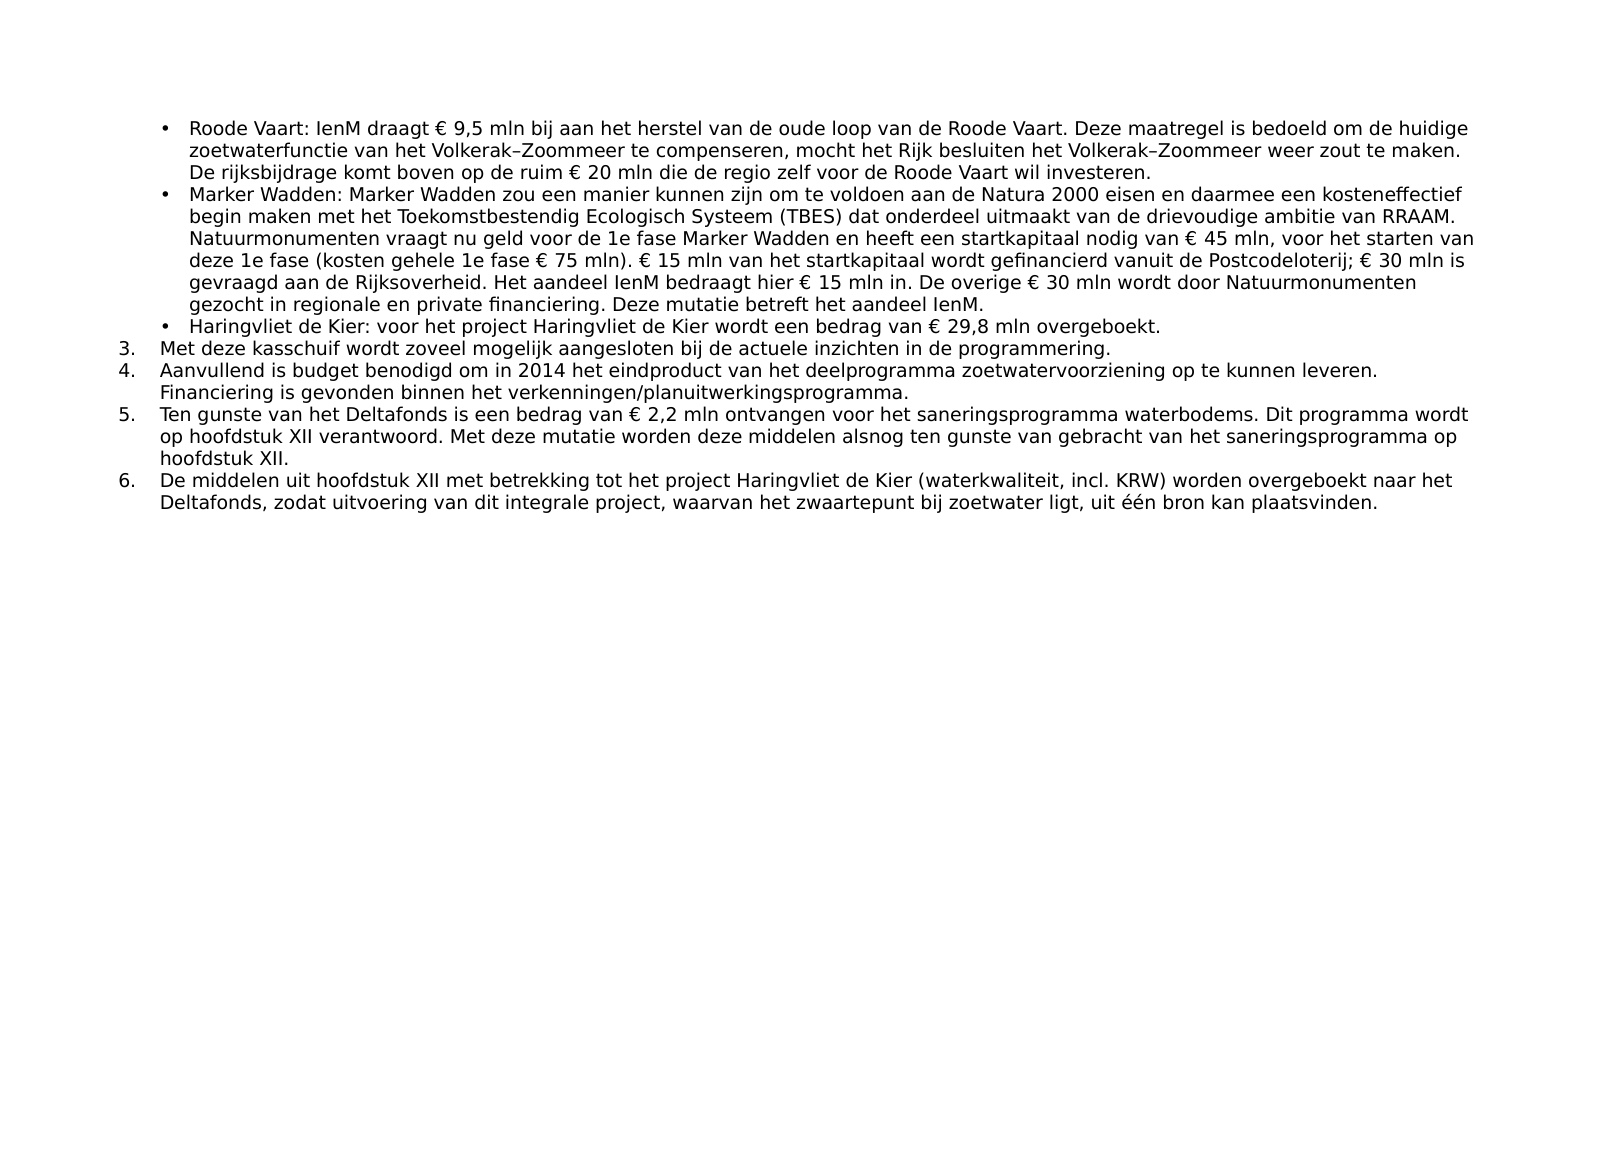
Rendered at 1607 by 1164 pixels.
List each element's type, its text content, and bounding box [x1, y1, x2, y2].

text • Haringvliet de Kier: voor het project Haringvliet de Kier wordt een bedrag van € 29,8 mln overgeboekt. [159, 316, 1488, 338]
text 5. Ten gunste van het Deltafonds is een bedrag van € 2,2 mln ontvangen voor het saneringsprogramma waterbodems. Dit programma wordt op hoofdstuk XII verantwoord. Met deze mutatie worden deze middelen alsnog ten gunste van gebracht van het saneringsprogramma op hoofdstuk XII. [118, 404, 1488, 470]
text • Marker Wadden: Marker Wadden zou een manier kunnen zijn om te voldoen aan de Natura 2000 eisen en daarmee een kosteneffectief begin maken met het Toekomstbestendig Ecologisch Systeem (TBES) dat onderdeel uitmaakt van de drievoudige ambitie van RRAAM. Natuurmonumenten vraagt nu geld voor de 1e fase Marker Wadden en heeft een startkapitaal nodig van € 45 mln, voor het starten van deze 1e fase (kosten gehele 1e fase € 75 mln). € 15 mln van het startkapitaal wordt gefinancierd vanuit de Postcodeloterij; € 30 mln is gevraagd aan de Rijksoverheid. Het aandeel IenM bedraagt hier € 15 mln in. De overige € 30 mln wordt door Natuurmonumenten gezocht in regionale en private financiering. Deze mutatie betreft het aandeel IenM. [159, 184, 1488, 316]
text 3. Met deze kasschuif wordt zoveel mogelijk aangesloten bij de actuele inzichten in de programmering. [118, 338, 1488, 360]
text 6. De middelen uit hoofdstuk XII met betrekking tot het project Haringvliet de Kier (waterkwaliteit, incl. KRW) worden overgeboekt naar het Deltafonds, zodat uitvoering van dit integrale project, waarvan het zwaartepunt bij zoetwater ligt, uit één bron kan plaatsvinden. [118, 470, 1488, 514]
text • Roode Vaart: IenM draagt € 9,5 mln bij aan het herstel van de oude loop van de Roode Vaart. Deze maatregel is bedoeld om de huidige zoetwaterfunctie van het Volkerak–Zoommeer te compenseren, mocht het Rijk besluiten het Volkerak–Zoommeer weer zout te maken. De rijksbijdrage komt boven op de ruim € 20 mln die de regio zelf voor de Roode Vaart wil investeren. [159, 118, 1488, 184]
text 4. Aanvullend is budget benodigd om in 2014 het eindproduct van het deelprogramma zoetwatervoorziening op te kunnen leveren. Financiering is gevonden binnen het verkenningen/planuitwerkingsprogramma. [118, 360, 1488, 404]
